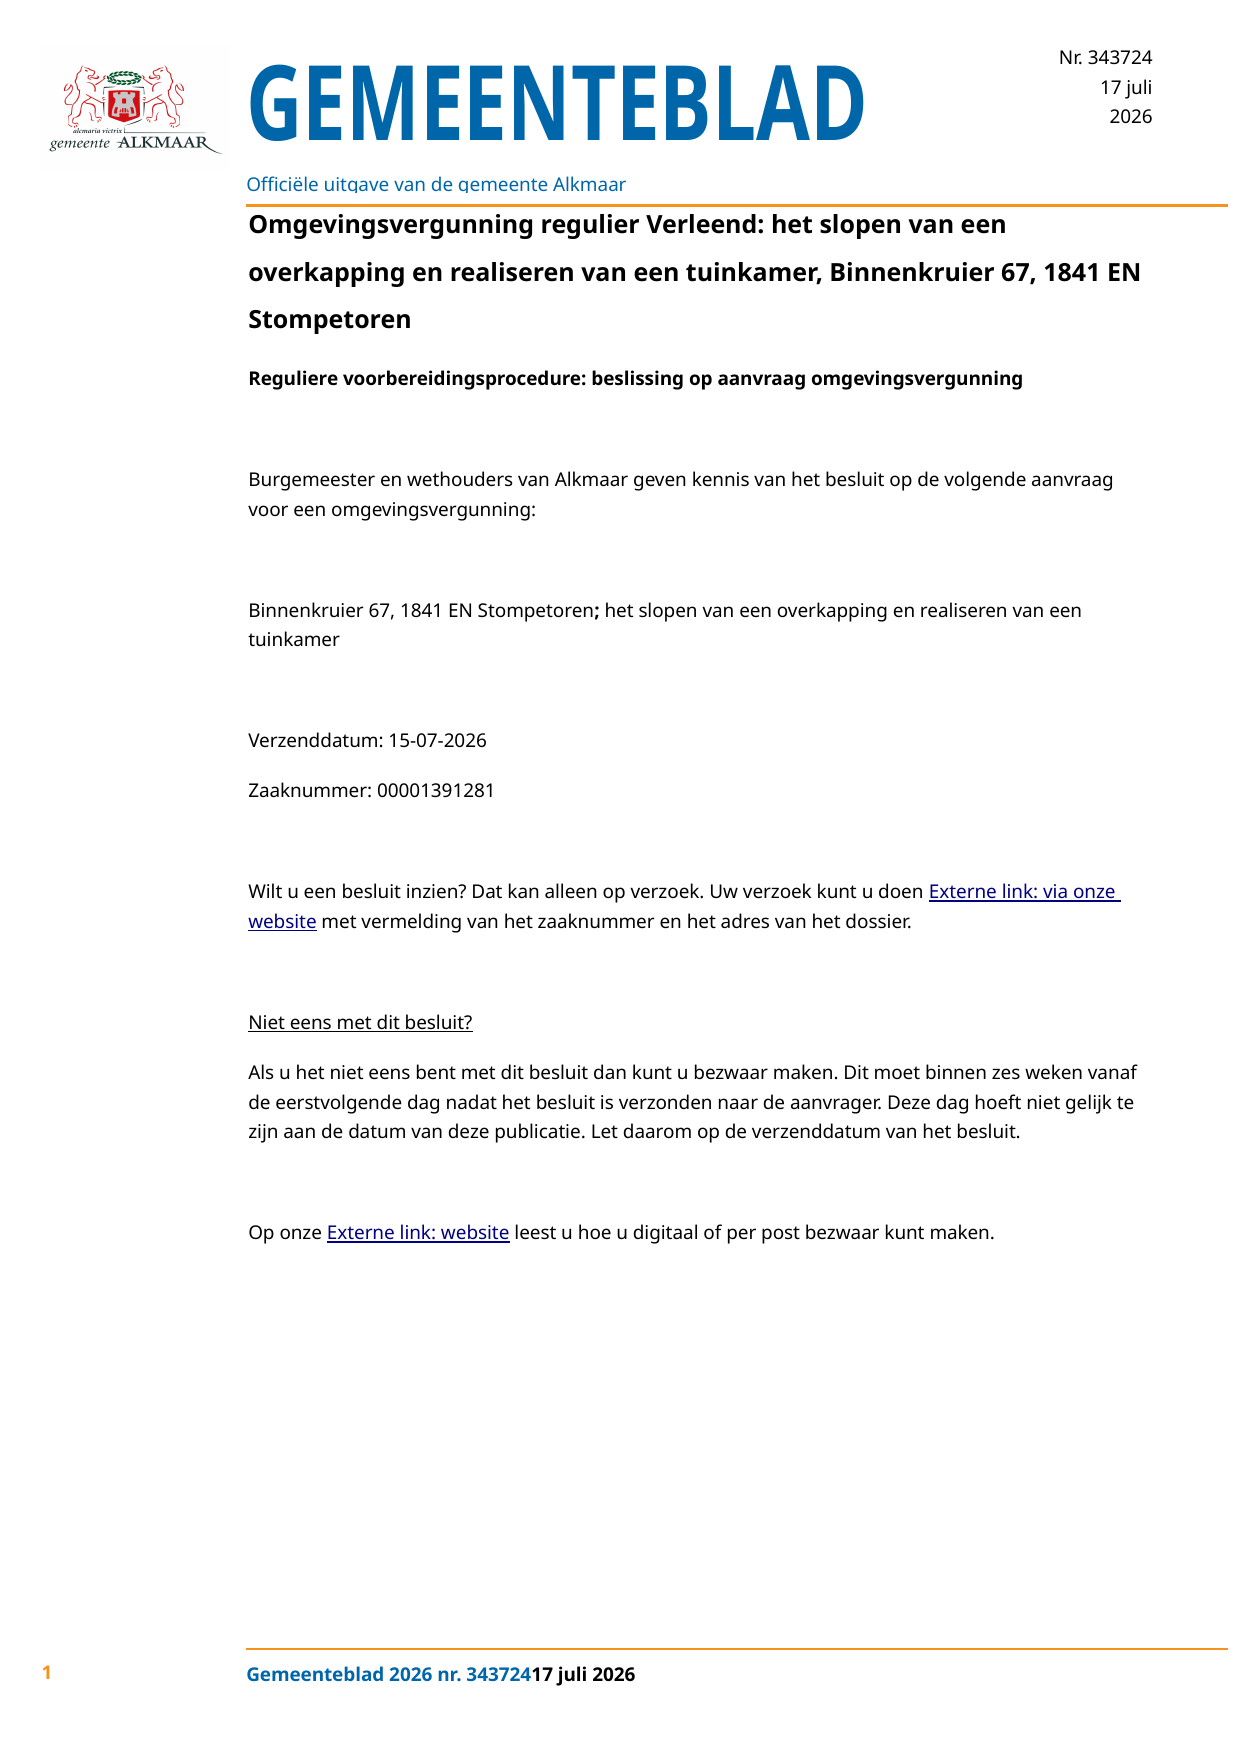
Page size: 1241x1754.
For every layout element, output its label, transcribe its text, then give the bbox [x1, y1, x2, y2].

text Binnenkruier 67, 1841 EN Stompetoren; het slopen van een overkapping en realiseren van een tuinkamer [248, 597, 1152, 652]
text Zaaknummer: 00001391281 [248, 778, 1152, 803]
text Wilt u een besluit inzien? Dat kan alleen op verzoek. Uw verzoek kunt u doen Externe link: via onze website met vermelding van het zaaknummer en het adres van het dossier. [248, 878, 1152, 934]
text Reguliere voorbereidingsprocedure: beslissing op aanvraag omgevingsvergunning [248, 366, 1152, 391]
picture [41, 47, 231, 172]
text Verzenddatum: 15-07-2026 [248, 727, 1152, 753]
text Op onze Externe link: website leest u hoe u digitaal of per post bezwaar kunt maken. [248, 1219, 1152, 1245]
text Als u het niet eens bent met dit besluit dan kunt u bezwaar maken. Dit moet binnen zes weken vanaf de eerstvolgende dag nadat het besluit is verzonden naar de aanvrager. Deze dag hoeft niet gelijk te zijn aan de datum van deze publicatie. Let daarom op de verzenddatum van het besluit. [248, 1059, 1152, 1144]
text Niet eens met dit besluit? [248, 1009, 1152, 1034]
text Burgemeester en wethouders van Alkmaar geven kennis van het besluit op de volgende aanvraag voor een omgevingsvergunning: [248, 466, 1152, 522]
text Omgevingsvergunning regulier Verleend: het slopen van een overkapping en realiseren van een tuinkamer, Binnenkruier 67, 1841 EN Stompetoren [248, 207, 1152, 336]
